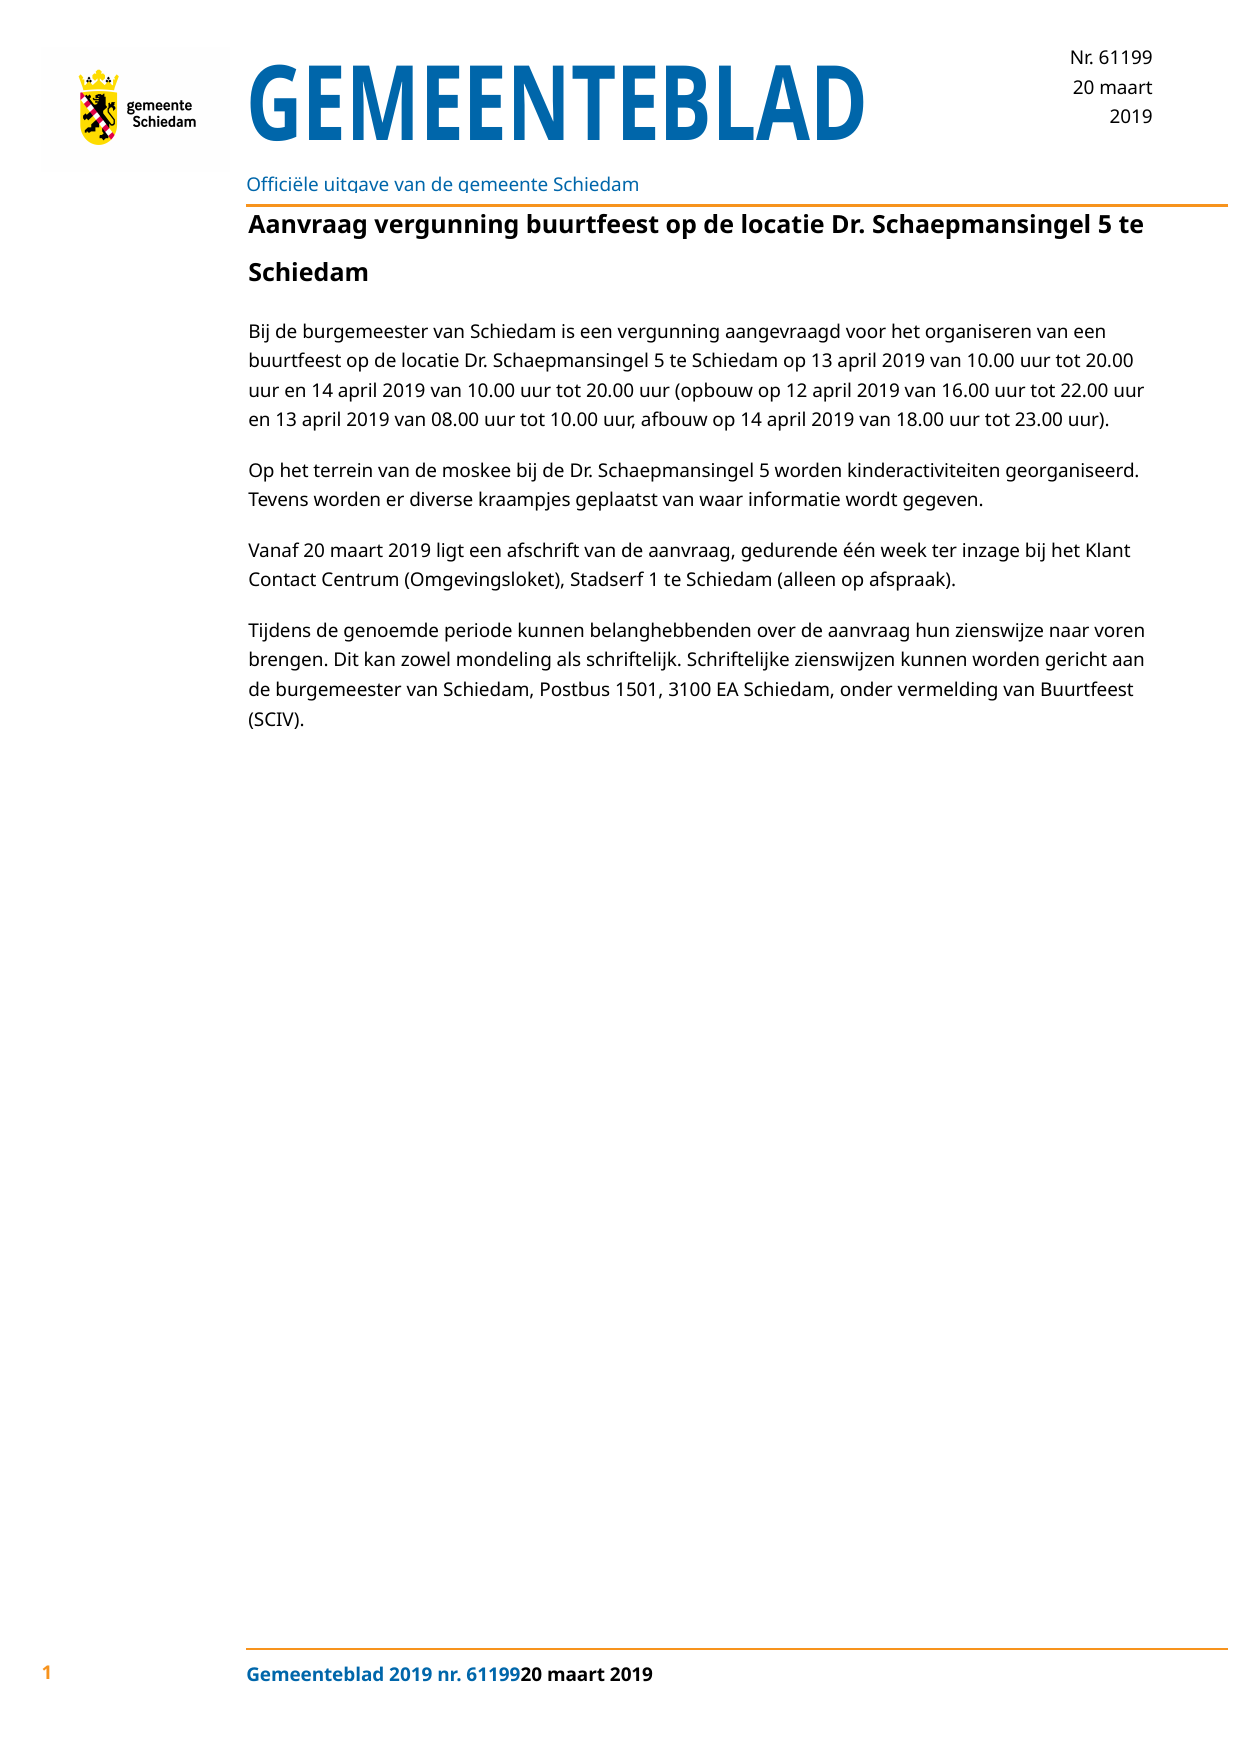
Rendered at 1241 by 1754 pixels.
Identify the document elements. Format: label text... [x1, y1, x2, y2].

text Aanvraag vergunning buurtfeest op de locatie Dr. Schaepmansingel 5 te Schiedam [248, 207, 1152, 288]
text Vanaf 20 maart 2019 ligt een afschrift van de aanvraag, gedurende één week ter inzage bij het Klant Contact Centrum (Omgevingsloket), Stadserf 1 te Schiedam (alleen op afspraak). [248, 537, 1152, 592]
text Bij de burgemeester van Schiedam is een vergunning aangevraagd voor het organiseren van een buurtfeest op de locatie Dr. Schaepmansingel 5 te Schiedam op 13 april 2019 van 10.00 uur tot 20.00 uur en 14 april 2019 van 10.00 uur tot 20.00 uur (opbouw op 12 april 2019 van 16.00 uur tot 22.00 uur en 13 april 2019 van 08.00 uur tot 10.00 uur, afbouw op 14 april 2019 van 18.00 uur tot 23.00 uur). [248, 318, 1152, 432]
text Op het terrein van de moskee bij de Dr. Schaepmansingel 5 worden kinderactiviteiten georganiseerd. Tevens worden er diverse kraampjes geplaatst van waar informatie wordt gegeven. [248, 457, 1152, 512]
text Tijdens de genoemde periode kunnen belanghebbenden over de aanvraag hun zienswijze naar voren brengen. Dit kan zowel mondeling als schriftelijk. Schriftelijke zienswijzen kunnen worden gericht aan de burgemeester van Schiedam, Postbus 1501, 3100 EA Schiedam, onder vermelding van Buurtfeest (SCIV). [248, 617, 1152, 732]
picture [41, 47, 231, 172]
